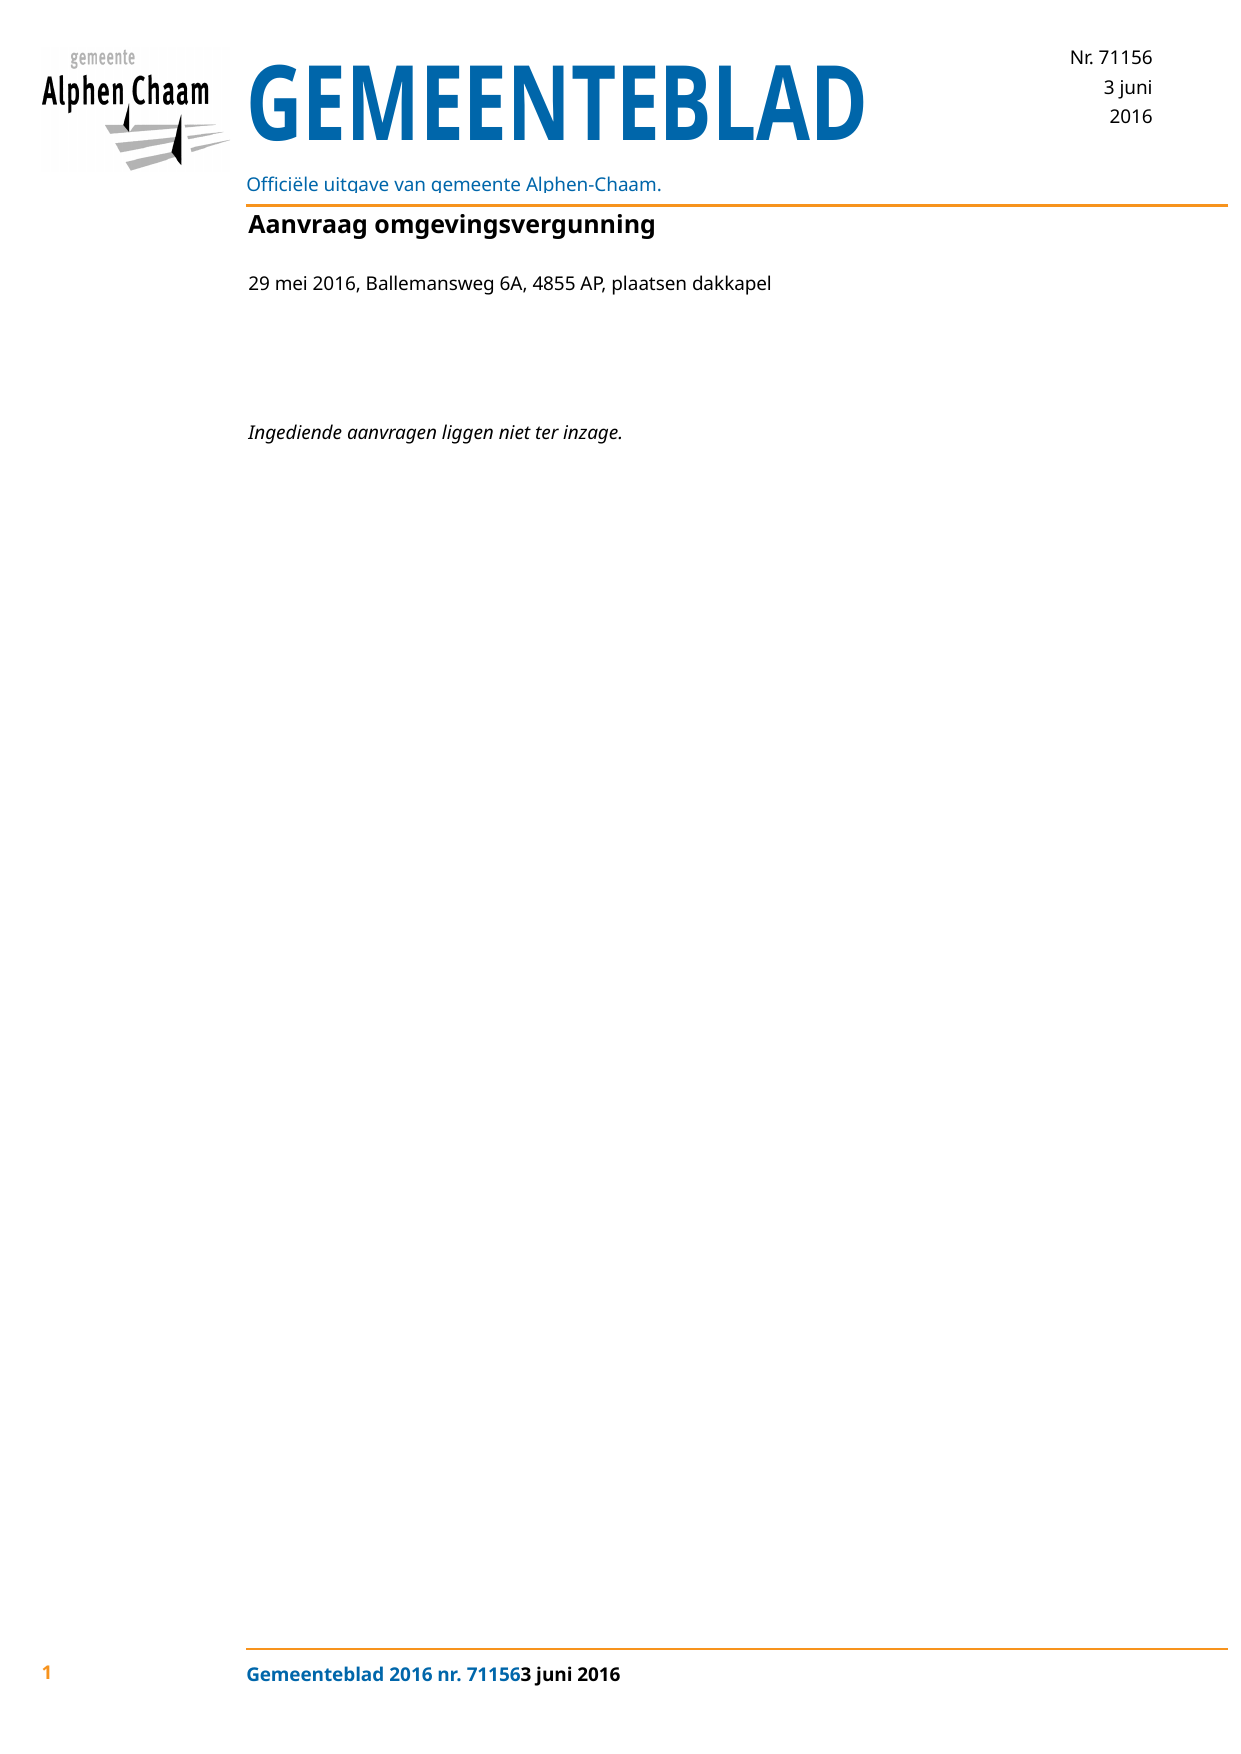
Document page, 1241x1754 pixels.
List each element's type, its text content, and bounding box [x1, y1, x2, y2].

picture [41, 47, 231, 172]
text Ingediende aanvragen liggen niet ter inzage. [248, 419, 1152, 445]
text 29 mei 2016, Ballemansweg 6A, 4855 AP, plaatsen dakkapel [248, 270, 1152, 296]
text Aanvraag omgevingsvergunning [248, 207, 1152, 241]
